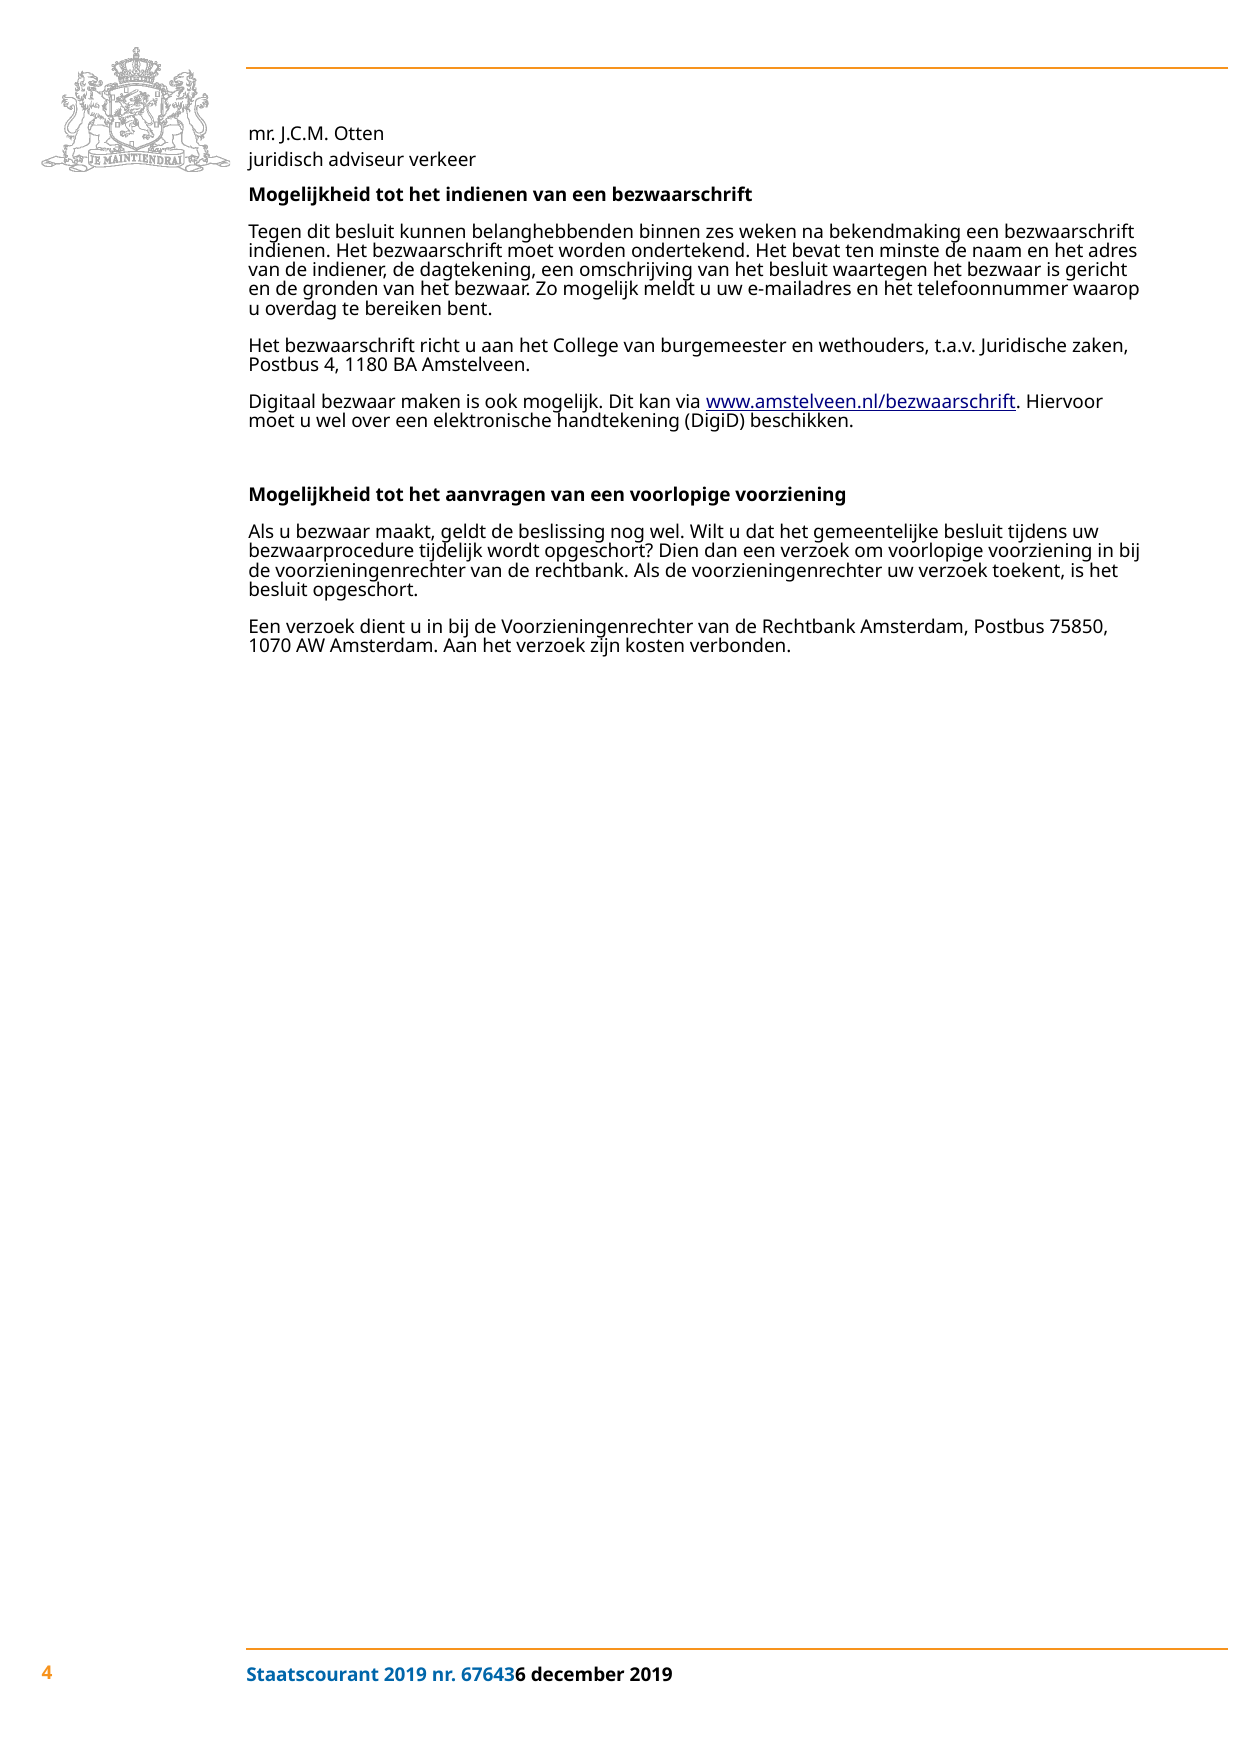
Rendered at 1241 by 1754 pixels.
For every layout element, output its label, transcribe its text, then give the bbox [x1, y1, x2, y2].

text Als u bezwaar maakt, geldt de beslissing nog wel. Wilt u dat het gemeentelijke besluit tijdens uw bezwaarprocedure tijdelijk wordt opgeschort? Dien dan een verzoek om voorlopige voorziening in bij de voorzieningenrechter van de rechtbank. Als de voorzieningenrechter uw verzoek toekent, is het besluit opgeschort. [248, 523, 1152, 600]
text Mogelijkheid tot het indienen van een bezwaarschrift [248, 186, 1152, 205]
text mr. J.C.M. Otten [248, 121, 1152, 146]
text Het bezwaarschrift richt u aan het College van burgemeester en wethouders, t.a.v. Juridische zaken, Postbus 4, 1180 BA Amstelveen. [248, 337, 1152, 375]
text Tegen dit besluit kunnen belanghebbenden binnen zes weken na bekendmaking een bezwaarschrift indienen. Het bezwaarschrift moet worden ondertekend. Het bevat ten minste de naam en het adres van de indiener, de dagtekening, een omschrijving van het besluit waartegen het bezwaar is gericht en de gronden van het bezwaar. Zo mogelijk meldt u uw e-mailadres en het telefoonnummer waarop u overdag te bereiken bent. [248, 223, 1152, 319]
text Digitaal bezwaar maken is ook mogelijk. Dit kan via www.amstelveen.nl/bezwaarschrift. Hiervoor moet u wel over een elektronische handtekening (DigiD) beschikken. [248, 393, 1152, 431]
text Een verzoek dient u in bij de Voorzieningenrechter van de Rechtbank Amsterdam, Postbus 75850, 1070 AW Amsterdam. Aan het verzoek zijn kosten verbonden. [248, 618, 1152, 656]
text juridisch adviseur verkeer [248, 146, 1152, 172]
text Mogelijkheid tot het aanvragen van een voorlopige voorziening [248, 486, 1152, 505]
picture [41, 47, 231, 172]
